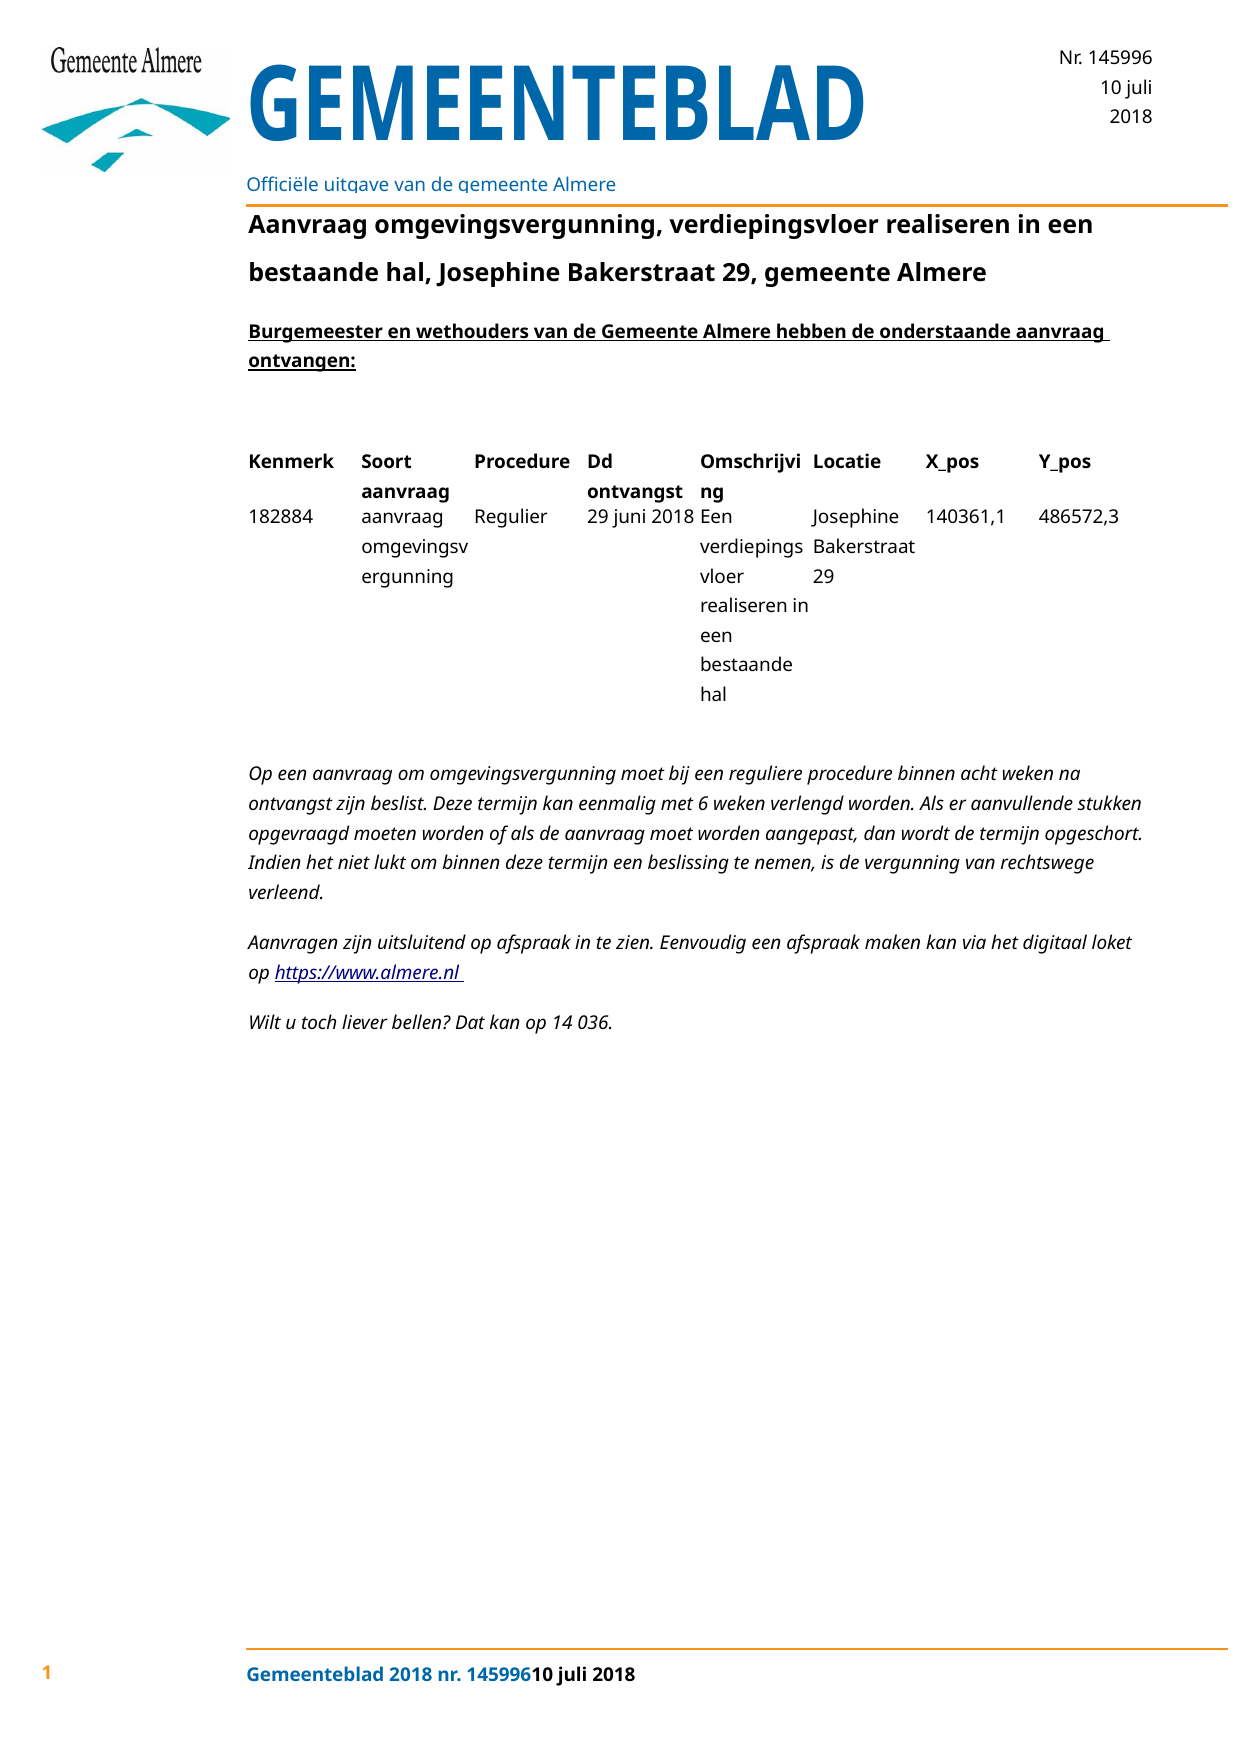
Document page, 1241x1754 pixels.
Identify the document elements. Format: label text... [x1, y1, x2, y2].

table_cell Josephine Bakerstraat 29 [813, 504, 926, 707]
text Aanvragen zijn uitsluitend op afspraak in te zien. Eenvoudig een afspraak maken kan via het digitaal loket op https://www.almere.nl [248, 929, 1152, 985]
picture [41, 47, 231, 172]
table_cell Een verdiepingsvloer realiseren in een bestaande hal [700, 504, 813, 707]
table_cell 182884 [248, 504, 361, 707]
table_cell aanvraag omgevingsvergunning [361, 504, 474, 707]
table_cell 486572,3 [1039, 504, 1152, 707]
table_cell Regulier [474, 504, 587, 707]
table_cell 140361,1 [926, 504, 1038, 707]
table_header Procedure [474, 449, 587, 504]
table_header X_pos [926, 449, 1038, 504]
text Aanvraag omgevingsvergunning, verdiepingsvloer realiseren in een bestaande hal, Josephine Bakerstraat 29, gemeente Almere [248, 207, 1152, 288]
table_cell 29 juni 2018 [587, 504, 700, 707]
text Burgemeester en wethouders van de Gemeente Almere hebben de onderstaande aanvraag ontvangen: [248, 318, 1152, 373]
text Op een aanvraag om omgevingsvergunning moet bij een reguliere procedure binnen acht weken na ontvangst zijn beslist. Deze termijn kan eenmalig met 6 weken verlengd worden. Als er aanvullende stukken opgevraagd moeten worden of als de aanvraag moet worden aangepast, dan wordt de termijn opgeschort. Indien het niet lukt om binnen deze termijn een beslissing te nemen, is de vergunning van rechtswege verleend. [248, 761, 1152, 905]
table_header Kenmerk [248, 449, 361, 504]
table_header Locatie [813, 449, 926, 504]
table_header Y_pos [1039, 449, 1152, 504]
table_header Soort aanvraag [361, 449, 474, 504]
table_header Omschrijving [700, 449, 813, 504]
table_header Dd ontvangst [587, 449, 700, 504]
text Wilt u toch liever bellen? Dat kan op 14 036. [248, 1009, 1152, 1035]
